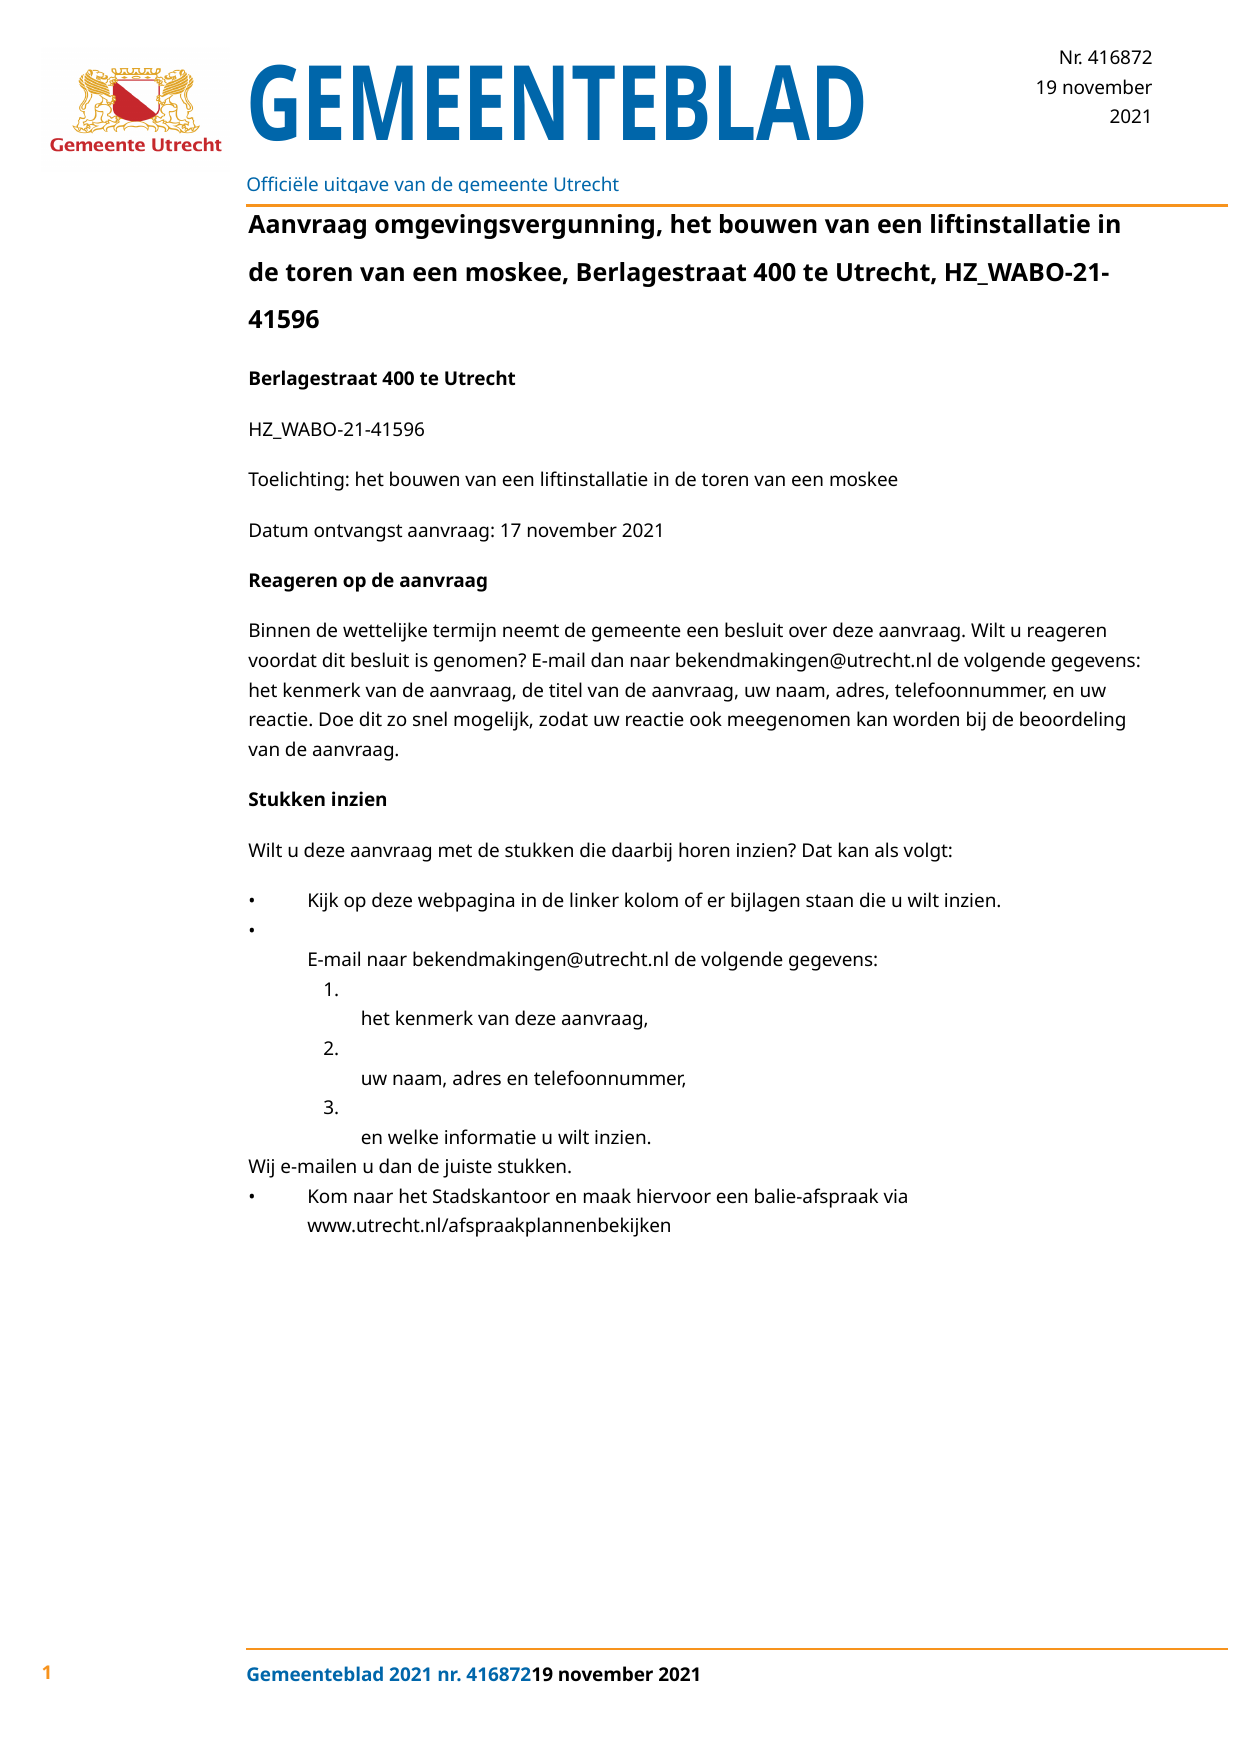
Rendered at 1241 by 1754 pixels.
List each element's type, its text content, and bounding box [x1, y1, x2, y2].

list en welke informatie u wilt inzien. [323, 1124, 1152, 1149]
list E-mail naar bekendmakingen@utrecht.nl de volgende gegevens: [248, 946, 1152, 972]
list Kijk op deze webpagina in de linker kolom of er bijlagen staan die u wilt inzien. [248, 887, 1152, 913]
text Wij e-mailen u dan de juiste stukken. [248, 1153, 1152, 1179]
text Stukken inzien [248, 786, 1152, 812]
text Berlagestraat 400 te Utrecht [248, 366, 1152, 391]
text Binnen de wettelijke termijn neemt de gemeente een besluit over deze aanvraag. Wilt u reageren voordat dit besluit is genomen? E-mail dan naar bekendmakingen@utrecht.nl de volgende gegevens: het kenmerk van de aanvraag, de titel van de aanvraag, uw naam, adres, telefoonnummer, en uw reactie. Doe dit zo snel mogelijk, zodat uw reactie ook meegenomen kan worden bij de beoordeling van de aanvraag. [248, 618, 1152, 762]
text Wilt u deze aanvraag met de stukken die daarbij horen inzien? Dat kan als volgt: [248, 837, 1152, 862]
text Toelichting: het bouwen van een liftinstallatie in de toren van een moskee [248, 466, 1152, 492]
list Kom naar het Stadskantoor en maak hiervoor een balie-afspraak via www.utrecht.nl/afspraakplannenbekijken [248, 1183, 1152, 1238]
text HZ_WABO-21-41596 [248, 416, 1152, 442]
list het kenmerk van deze aanvraag, [323, 1006, 1152, 1031]
text Datum ontvangst aanvraag: 17 november 2021 [248, 517, 1152, 542]
text Aanvraag omgevingsvergunning, het bouwen van een liftinstallatie in de toren van een moskee, Berlagestraat 400 te Utrecht, HZ_WABO-21-41596 [248, 207, 1152, 336]
text Reageren op de aanvraag [248, 567, 1152, 593]
list uw naam, adres en telefoonnummer, [323, 1065, 1152, 1090]
picture [41, 47, 231, 172]
